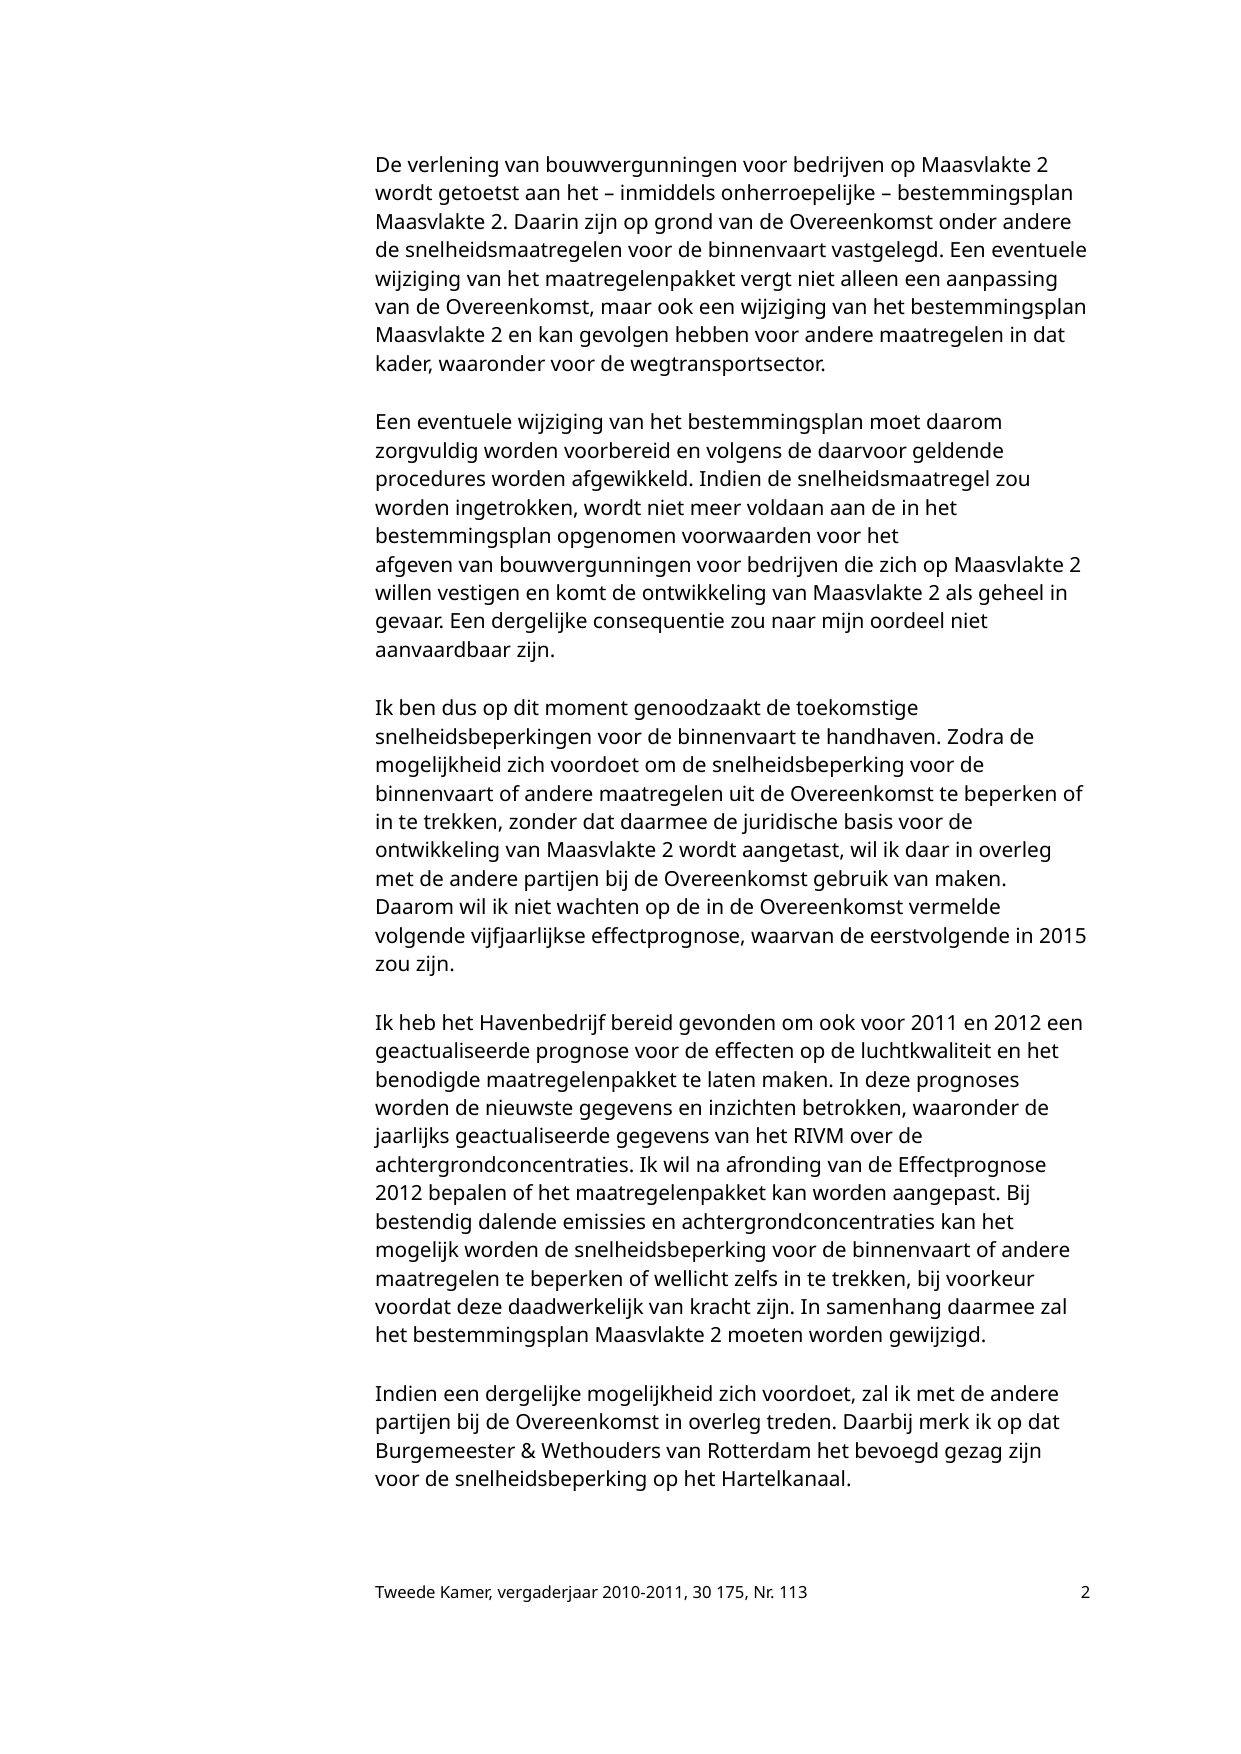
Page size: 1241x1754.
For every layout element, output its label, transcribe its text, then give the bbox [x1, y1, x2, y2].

text De verlening van bouwvergunningen voor bedrijven op Maasvlakte 2 wordt getoetst aan het – inmiddels onherroepelijke – bestemmingsplan Maasvlakte 2. Daarin zijn op grond van de Overeenkomst onder andere de snelheidsmaatregelen voor de binnenvaart vastgelegd. Een eventuele wijziging van het maatregelenpakket vergt niet alleen een aanpassing van de Overeenkomst, maar ook een wijziging van het bestemmingsplan Maasvlakte 2 en kan gevolgen hebben voor andere maatregelen in dat kader, waaronder voor de wegtransportsector. [375, 150, 1090, 377]
text Ik ben dus op dit moment genoodzaakt de toekomstige snelheidsbeperkingen voor de binnenvaart te handhaven. Zodra de mogelijkheid zich voordoet om de snelheidsbeperking voor de binnenvaart of andere maatregelen uit de Overeenkomst te beperken of in te trekken, zonder dat daarmee de juridische basis voor de ontwikkeling van Maasvlakte 2 wordt aangetast, wil ik daar in overleg met de andere partijen bij de Overeenkomst gebruik van maken. Daarom wil ik niet wachten op de in de Overeenkomst vermelde volgende vijfjaarlijkse effectprognose, waarvan de eerstvolgende in 2015 zou zijn. [375, 693, 1090, 978]
text Een eventuele wijziging van het bestemmingsplan moet daarom zorgvuldig worden voorbereid en volgens de daarvoor geldende procedures worden afgewikkeld. Indien de snelheidsmaatregel zou worden ingetrokken, wordt niet meer voldaan aan de in het bestemmingsplan opgenomen voorwaarden voor het [375, 407, 1090, 550]
text Ik heb het Havenbedrijf bereid gevonden om ook voor 2011 en 2012 een geactualiseerde prognose voor de effecten op de luchtkwaliteit en het benodigde maatregelenpakket te laten maken. In deze prognoses worden de nieuwste gegevens en inzichten betrokken, waaronder de jaarlijks geactualiseerde gegevens van het RIVM over de achtergrondconcentraties. Ik wil na afronding van de Effectprognose 2012 bepalen of het maatregelenpakket kan worden aangepast. Bij bestendig dalende emissies en achtergrondconcentraties kan het mogelijk worden de snelheidsbeperking voor de binnenvaart of andere maatregelen te beperken of wellicht zelfs in te trekken, bij voorkeur voordat deze daadwerkelijk van kracht zijn. In samenhang daarmee zal het bestemmingsplan Maasvlakte 2 moeten worden gewijzigd. [375, 1008, 1090, 1349]
text afgeven van bouwvergunningen voor bedrijven die zich op Maasvlakte 2 willen vestigen en komt de ontwikkeling van Maasvlakte 2 als geheel in gevaar. Een dergelijke consequentie zou naar mijn oordeel niet aanvaardbaar zijn. [375, 550, 1090, 663]
text Indien een dergelijke mogelijkheid zich voordoet, zal ik met de andere partijen bij de Overeenkomst in overleg treden. Daarbij merk ik op dat Burgemeester & Wethouders van Rotterdam het bevoegd gezag zijn voor de snelheidsbeperking op het Hartelkanaal. [375, 1379, 1090, 1493]
